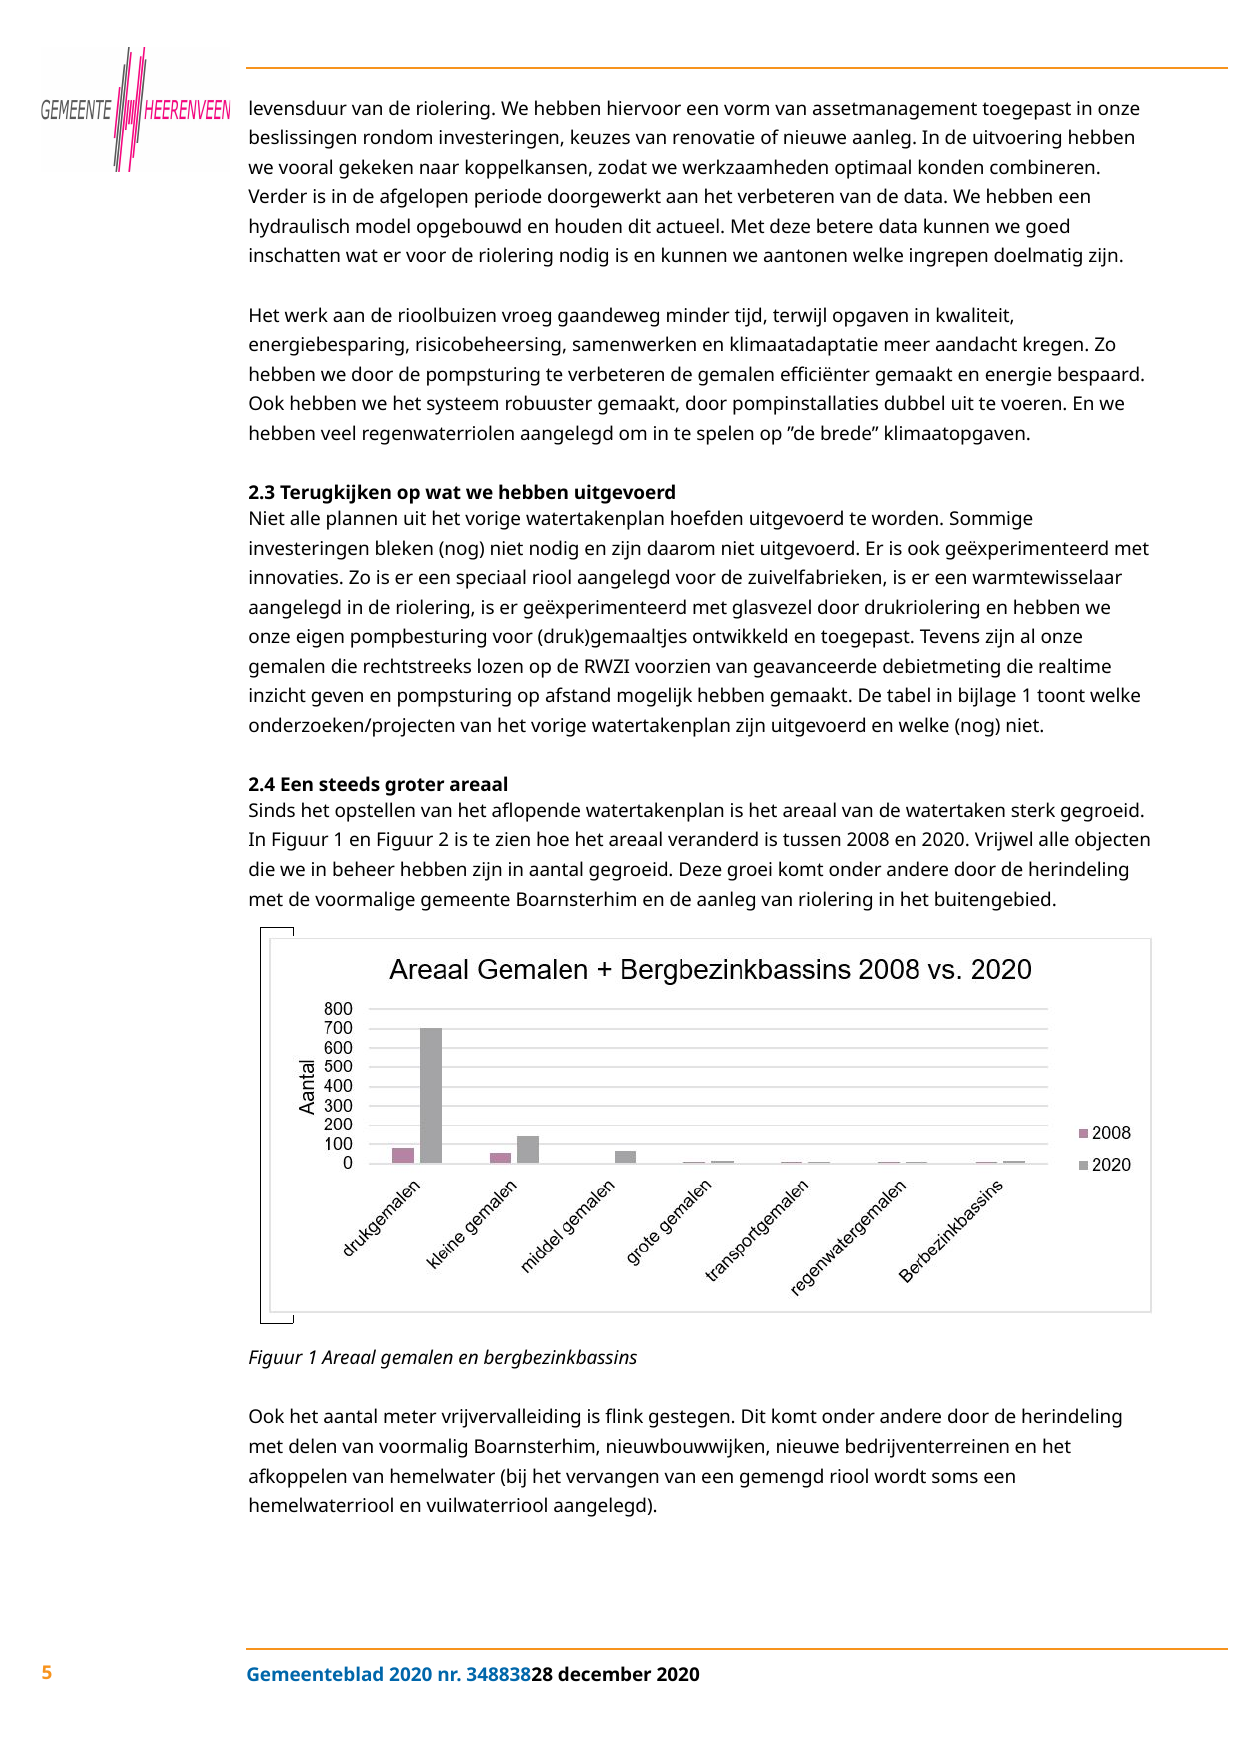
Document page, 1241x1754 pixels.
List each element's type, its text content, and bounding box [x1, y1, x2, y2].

text 2.3 Terugkijken op wat we hebben uitgevoerd [248, 479, 1152, 505]
text Het werk aan de rioolbuizen vroeg gaandeweg minder tijd, terwijl opgaven in kwaliteit, energiebesparing, risicobeheersing, samenwerken en klimaatadaptatie meer aandacht kregen. Zo hebben we door de pompsturing te verbeteren de gemalen efficiënter gemaakt en energie bespaard. Ook hebben we het systeem robuuster gemaakt, door pompinstallaties dubbel uit te voeren. En we hebben veel regenwaterriolen aangelegd om in te spelen op ”de brede” klimaatopgaven. [248, 302, 1152, 446]
text Ook het aantal meter vrijvervalleiding is flink gestegen. Dit komt onder andere door de herindeling met delen van voormalig Boarnsterhim, nieuwbouwwijken, nieuwe bedrijventerreinen en het afkoppelen van hemelwater (bij het vervangen van een gemengd riool wordt soms een hemelwaterriool en vuilwaterriool aangelegd). [248, 1404, 1152, 1518]
text 2.4 Een steeds groter areaal [248, 771, 1152, 797]
text levensduur van de riolering. We hebben hiervoor een vorm van assetmanagement toegepast in onze beslissingen rondom investeringen, keuzes van renovatie of nieuwe aanleg. In de uitvoering hebben we vooral gekeken naar koppelkansen, zodat we werkzaamheden optimaal konden combineren. Verder is in de afgelopen periode doorgewerkt aan het verbeteren van de data. We hebben een hydraulisch model opgebouwd en houden dit actueel. Met deze betere data kunnen we goed inschatten wat er voor de riolering nodig is en kunnen we aantonen welke ingrepen doelmatig zijn. [248, 95, 1152, 268]
picture [268, 936, 1155, 1315]
text Figuur 1 Areaal gemalen en bergbezinkbassins [248, 1344, 1152, 1370]
text Sinds het opstellen van het aflopende watertakenplan is het areaal van de watertaken sterk gegroeid. In Figuur 1 en Figuur 2 is te zien hoe het areaal veranderd is tussen 2008 en 2020. Vrijwel alle objecten die we in beheer hebben zijn in aantal gegroeid. Deze groei komt onder andere door de herindeling met de voormalige gemeente Boarnsterhim en de aanleg van riolering in het buitengebied. [248, 797, 1152, 912]
text Niet alle plannen uit het vorige watertakenplan hoefden uitgevoerd te worden. Sommige investeringen bleken (nog) niet nodig en zijn daarom niet uitgevoerd. Er is ook geëxperimenteerd met innovaties. Zo is er een speciaal riool aangelegd voor de zuivelfabrieken, is er een warmtewisselaar aangelegd in de riolering, is er geëxperimenteerd met glasvezel door drukriolering en hebben we onze eigen pompbesturing voor (druk)gemaaltjes ontwikkeld en toegepast. Tevens zijn al onze gemalen die rechtstreeks lozen op de RWZI voorzien van geavanceerde debietmeting die realtime inzicht geven en pompsturing op afstand mogelijk hebben gemaakt. De tabel in bijlage 1 toont welke onderzoeken/projecten van het vorige watertakenplan zijn uitgevoerd en welke (nog) niet. [248, 505, 1152, 738]
picture [41, 47, 231, 172]
